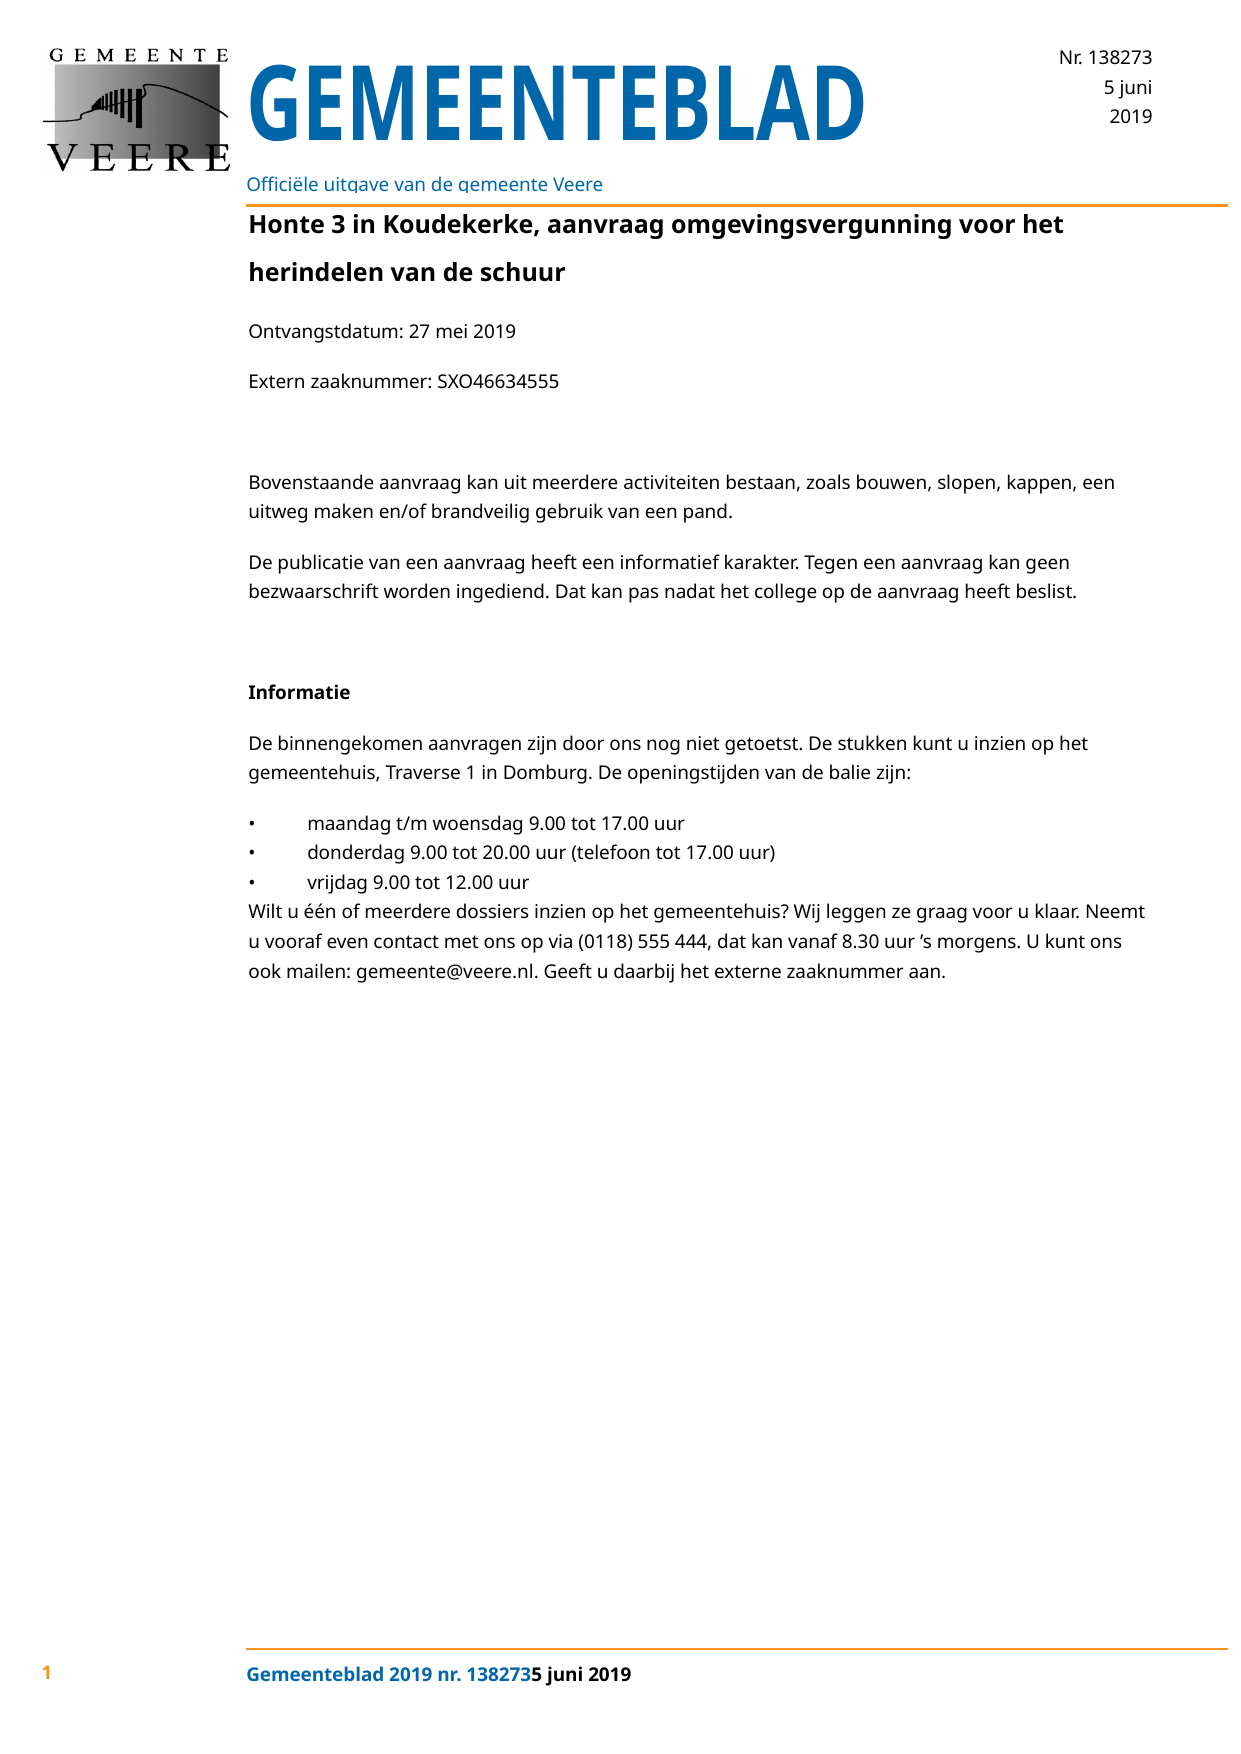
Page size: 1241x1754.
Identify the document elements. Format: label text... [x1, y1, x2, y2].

text Extern zaaknummer: SXO46634555 [248, 368, 1152, 394]
text Honte 3 in Koudekerke, aanvraag omgevingsvergunning voor het herindelen van de schuur [248, 207, 1152, 288]
list donderdag 9.00 tot 20.00 uur (telefoon tot 17.00 uur) [248, 839, 1152, 865]
list vrijdag 9.00 tot 12.00 uur [248, 869, 1152, 895]
text Informatie [248, 679, 1152, 705]
list maandag t/m woensdag 9.00 tot 17.00 uur [248, 810, 1152, 836]
text Ontvangstdatum: 27 mei 2019 [248, 318, 1152, 344]
text Bovenstaande aanvraag kan uit meerdere activiteiten bestaan, zoals bouwen, slopen, kappen, een uitweg maken en/of brandveilig gebruik van een pand. [248, 469, 1152, 524]
text Wilt u één of meerdere dossiers inzien op het gemeentehuis? Wij leggen ze graag voor u klaar. Neemt u vooraf even contact met ons op via (0118) 555 444, dat kan vanaf 8.30 uur ’s morgens. U kunt ons ook mailen: gemeente@veere.nl. Geeft u daarbij het externe zaaknummer aan. [248, 899, 1152, 984]
text De binnengekomen aanvragen zijn door ons nog niet getoetst. De stukken kunt u inzien op het gemeentehuis, Traverse 1 in Domburg. De openingstijden van de balie zijn: [248, 730, 1152, 785]
picture [41, 47, 231, 172]
text De publicatie van een aanvraag heeft een informatief karakter. Tegen een aanvraag kan geen bezwaarschrift worden ingediend. Dat kan pas nadat het college op de aanvraag heeft beslist. [248, 549, 1152, 604]
